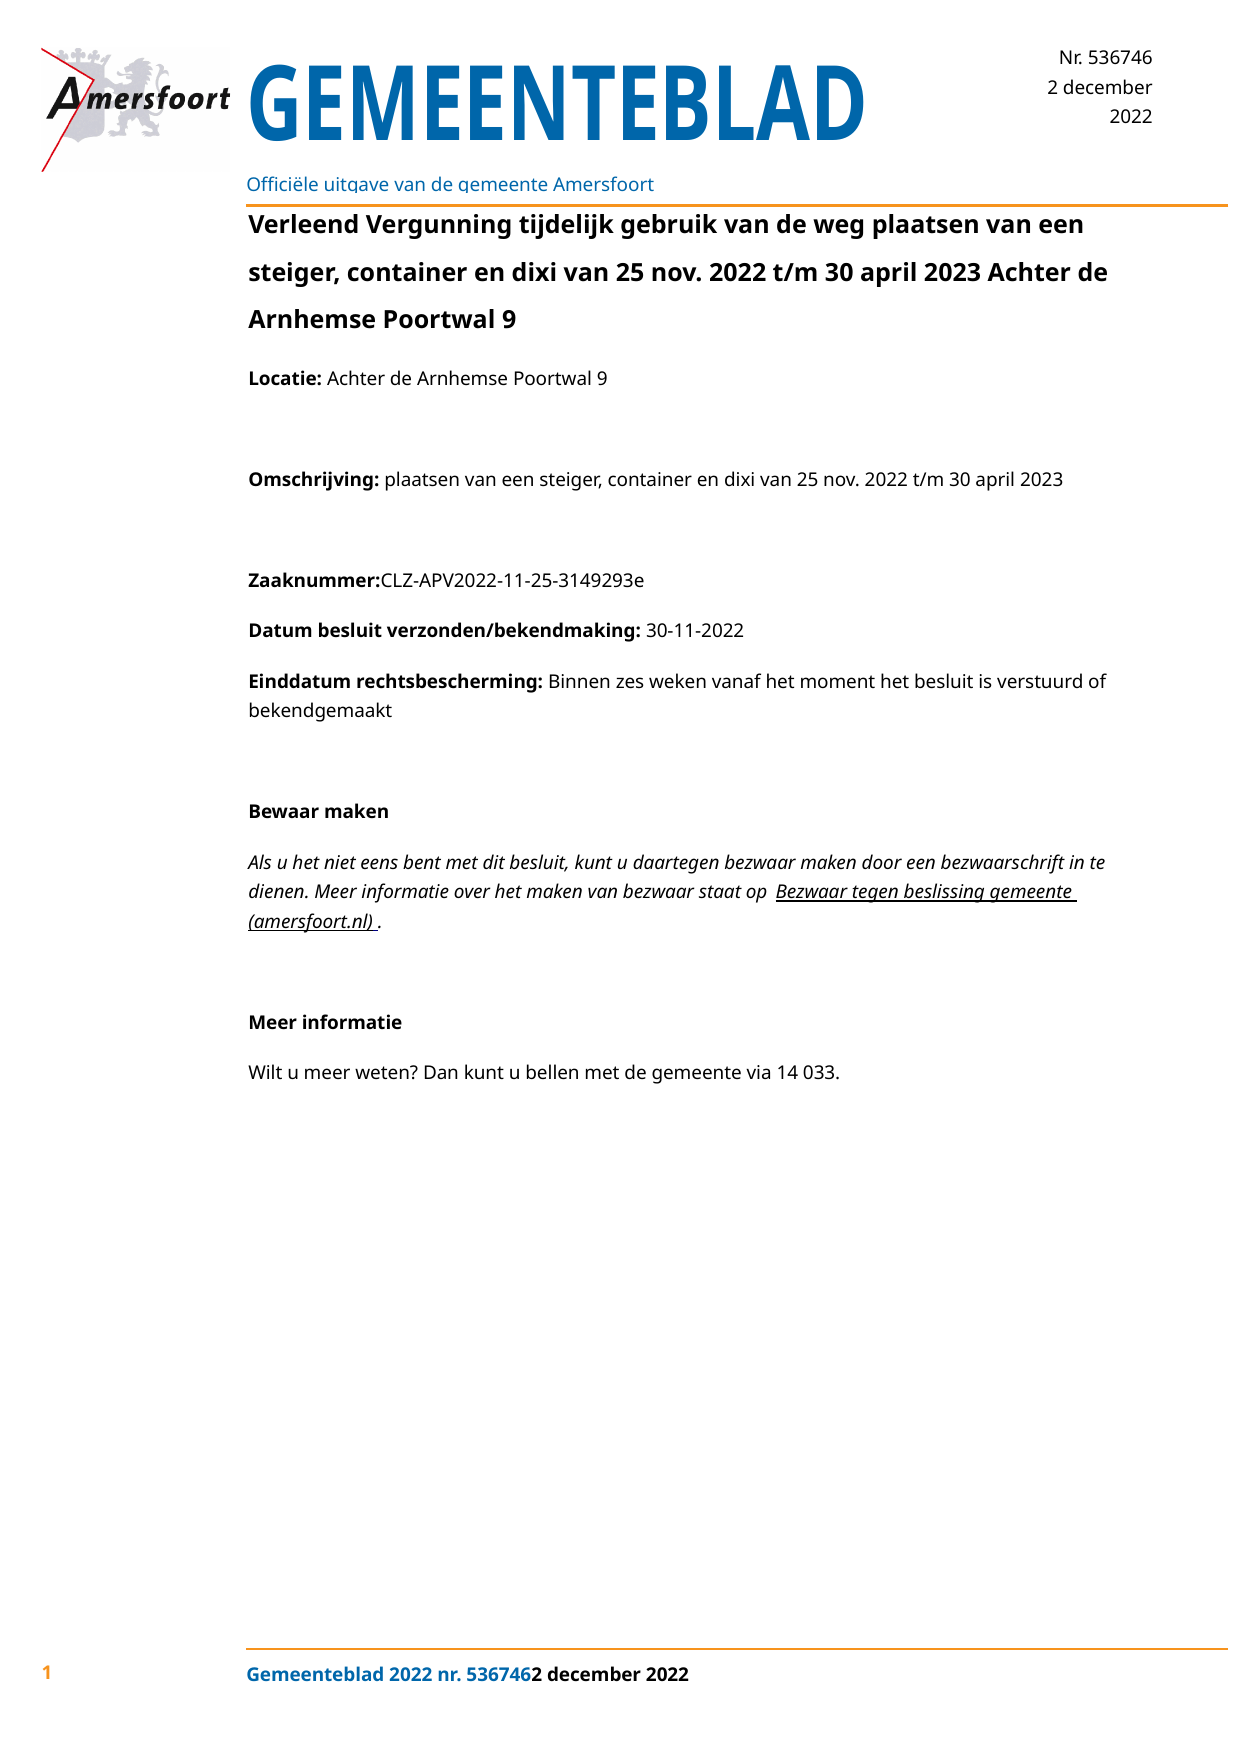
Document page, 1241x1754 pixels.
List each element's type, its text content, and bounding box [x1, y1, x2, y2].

text Verleend Vergunning tijdelijk gebruik van de weg plaatsen van een steiger, container en dixi van 25 nov. 2022 t/m 30 april 2023 Achter de Arnhemse Poortwal 9 [248, 207, 1152, 336]
text Einddatum rechtsbescherming: Binnen zes weken vanaf het moment het besluit is verstuurd of bekendgemaakt [248, 668, 1152, 723]
picture [41, 47, 231, 172]
text Locatie: Achter de Arnhemse Poortwal 9 [248, 366, 1152, 391]
text Datum besluit verzonden/bekendmaking: 30-11-2022 [248, 618, 1152, 643]
text Omschrijving: plaatsen van een steiger, container en dixi van 25 nov. 2022 t/m 30 april 2023 [248, 466, 1152, 492]
text Meer informatie [248, 1009, 1152, 1034]
text Zaaknummer:CLZ-APV2022-11-25-3149293e [248, 567, 1152, 593]
text Als u het niet eens bent met dit besluit, kunt u daartegen bezwaar maken door een bezwaarschrift in te dienen. Meer informatie over het maken van bezwaar staat op Bezwaar tegen beslissing gemeente (amersfoort.nl) . [248, 849, 1152, 934]
text Wilt u meer weten? Dan kunt u bellen met de gemeente via 14 033. [248, 1059, 1152, 1085]
text Bewaar maken [248, 798, 1152, 824]
